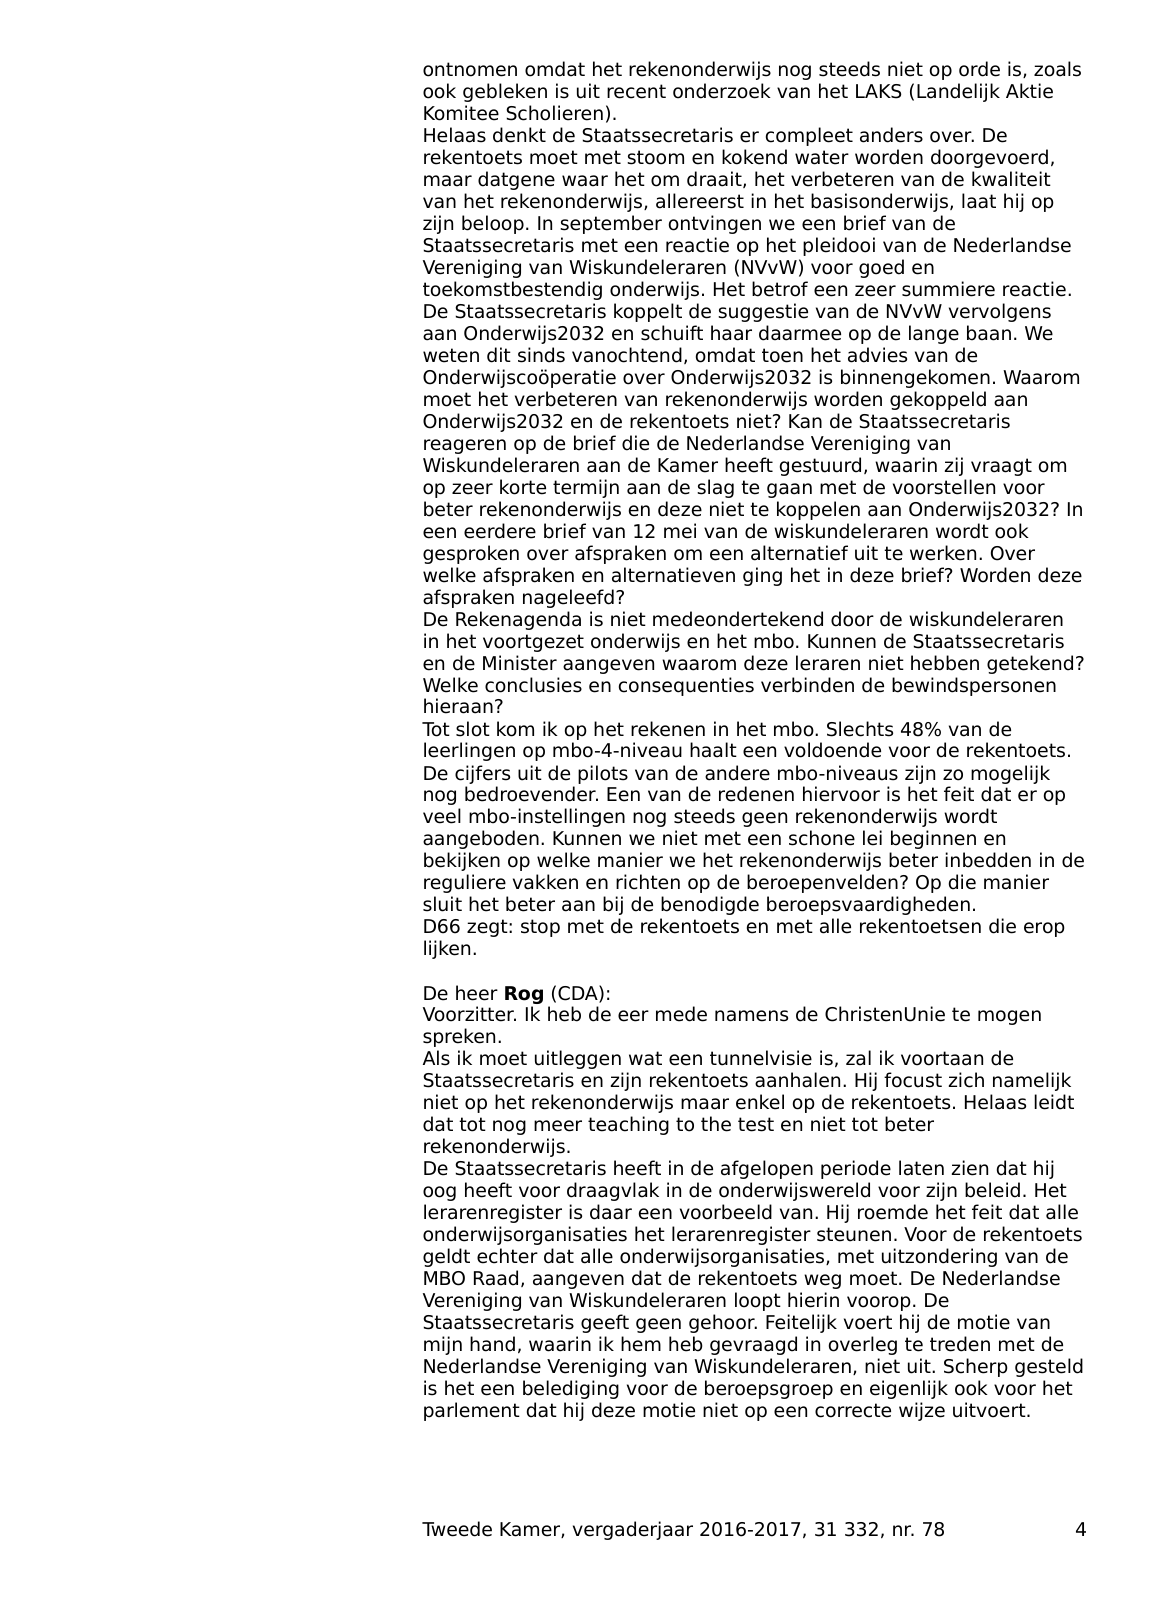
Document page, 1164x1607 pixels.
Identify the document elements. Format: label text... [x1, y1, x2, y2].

text De Rekenagenda is niet medeondertekend door de wiskundeleraren in het voortgezet onderwijs en het mbo. Kunnen de Staatssecretaris en de Minister aangeven waarom deze leraren niet hebben getekend? Welke conclusies en consequenties verbinden de bewindspersonen hieraan? [422, 608, 1087, 718]
text ontnomen omdat het rekenonderwijs nog steeds niet op orde is, zoals ook gebleken is uit recent onderzoek van het LAKS (Landelijk Aktie Komitee Scholieren). [422, 59, 1087, 125]
text Helaas denkt de Staatssecretaris er compleet anders over. De rekentoets moet met stoom en kokend water worden doorgevoerd, maar datgene waar het om draait, het verbeteren van de kwaliteit van het rekenonderwijs, allereerst in het basisonderwijs, laat hij op zijn beloop. In september ontvingen we een brief van de Staatssecretaris met een reactie op het pleidooi van de Nederlandse Vereniging van Wiskundeleraren (NVvW) voor goed en toekomstbestendig onderwijs. Het betrof een zeer summiere reactie. De Staatssecretaris koppelt de suggestie van de NVvW vervolgens aan Onderwijs2032 en schuift haar daarmee op de lange baan. We weten dit sinds vanochtend, omdat toen het advies van de Onderwijscoöperatie over Onderwijs2032 is binnengekomen. Waarom moet het verbeteren van rekenonderwijs worden gekoppeld aan Onderwijs2032 en de rekentoets niet? Kan de Staatssecretaris reageren op de brief die de Nederlandse Vereniging van Wiskundeleraren aan de Kamer heeft gestuurd, waarin zij vraagt om op zeer korte termijn aan de slag te gaan met de voorstellen voor beter rekenonderwijs en deze niet te koppelen aan Onderwijs2032? In een eerdere brief van 12 mei van de wiskundeleraren wordt ook gesproken over afspraken om een alternatief uit te werken. Over welke afspraken en alternatieven ging het in deze brief? Worden deze afspraken nageleefd? [422, 125, 1087, 608]
text Als ik moet uitleggen wat een tunnelvisie is, zal ik voortaan de Staatssecretaris en zijn rekentoets aanhalen. Hij focust zich namelijk niet op het rekenonderwijs maar enkel op de rekentoets. Helaas leidt dat tot nog meer teaching to the test en niet tot beter rekenonderwijs. [422, 1048, 1087, 1158]
text Tot slot kom ik op het rekenen in het mbo. Slechts 48% van de leerlingen op mbo-4-niveau haalt een voldoende voor de rekentoets. De cijfers uit de pilots van de andere mbo-niveaus zijn zo mogelijk nog bedroevender. Een van de redenen hiervoor is het feit dat er op veel mbo-instellingen nog steeds geen rekenonderwijs wordt aangeboden. Kunnen we niet met een schone lei beginnen en bekijken op welke manier we het rekenonderwijs beter inbedden in de reguliere vakken en richten op de beroepenvelden? Op die manier sluit het beter aan bij de benodigde beroepsvaardigheden. [422, 718, 1087, 916]
text De heer Rog (CDA): [422, 982, 1087, 1004]
text De Staatssecretaris heeft in de afgelopen periode laten zien dat hij oog heeft voor draagvlak in de onderwijswereld voor zijn beleid. Het lerarenregister is daar een voorbeeld van. Hij roemde het feit dat alle onderwijsorganisaties het lerarenregister steunen. Voor de rekentoets geldt echter dat alle onderwijsorganisaties, met uitzondering van de MBO Raad, aangeven dat de rekentoets weg moet. De Nederlandse Vereniging van Wiskundeleraren loopt hierin voorop. De Staatssecretaris geeft geen gehoor. Feitelijk voert hij de motie van mijn hand, waarin ik hem heb gevraagd in overleg te treden met de Nederlandse Vereniging van Wiskundeleraren, niet uit. Scherp gesteld is het een belediging voor de beroepsgroep en eigenlijk ook voor het parlement dat hij deze motie niet op een correcte wijze uitvoert. [422, 1158, 1087, 1422]
text D66 zegt: stop met de rekentoets en met alle rekentoetsen die erop lijken. [422, 916, 1087, 960]
text Voorzitter. Ik heb de eer mede namens de ChristenUnie te mogen spreken. [422, 1004, 1087, 1048]
